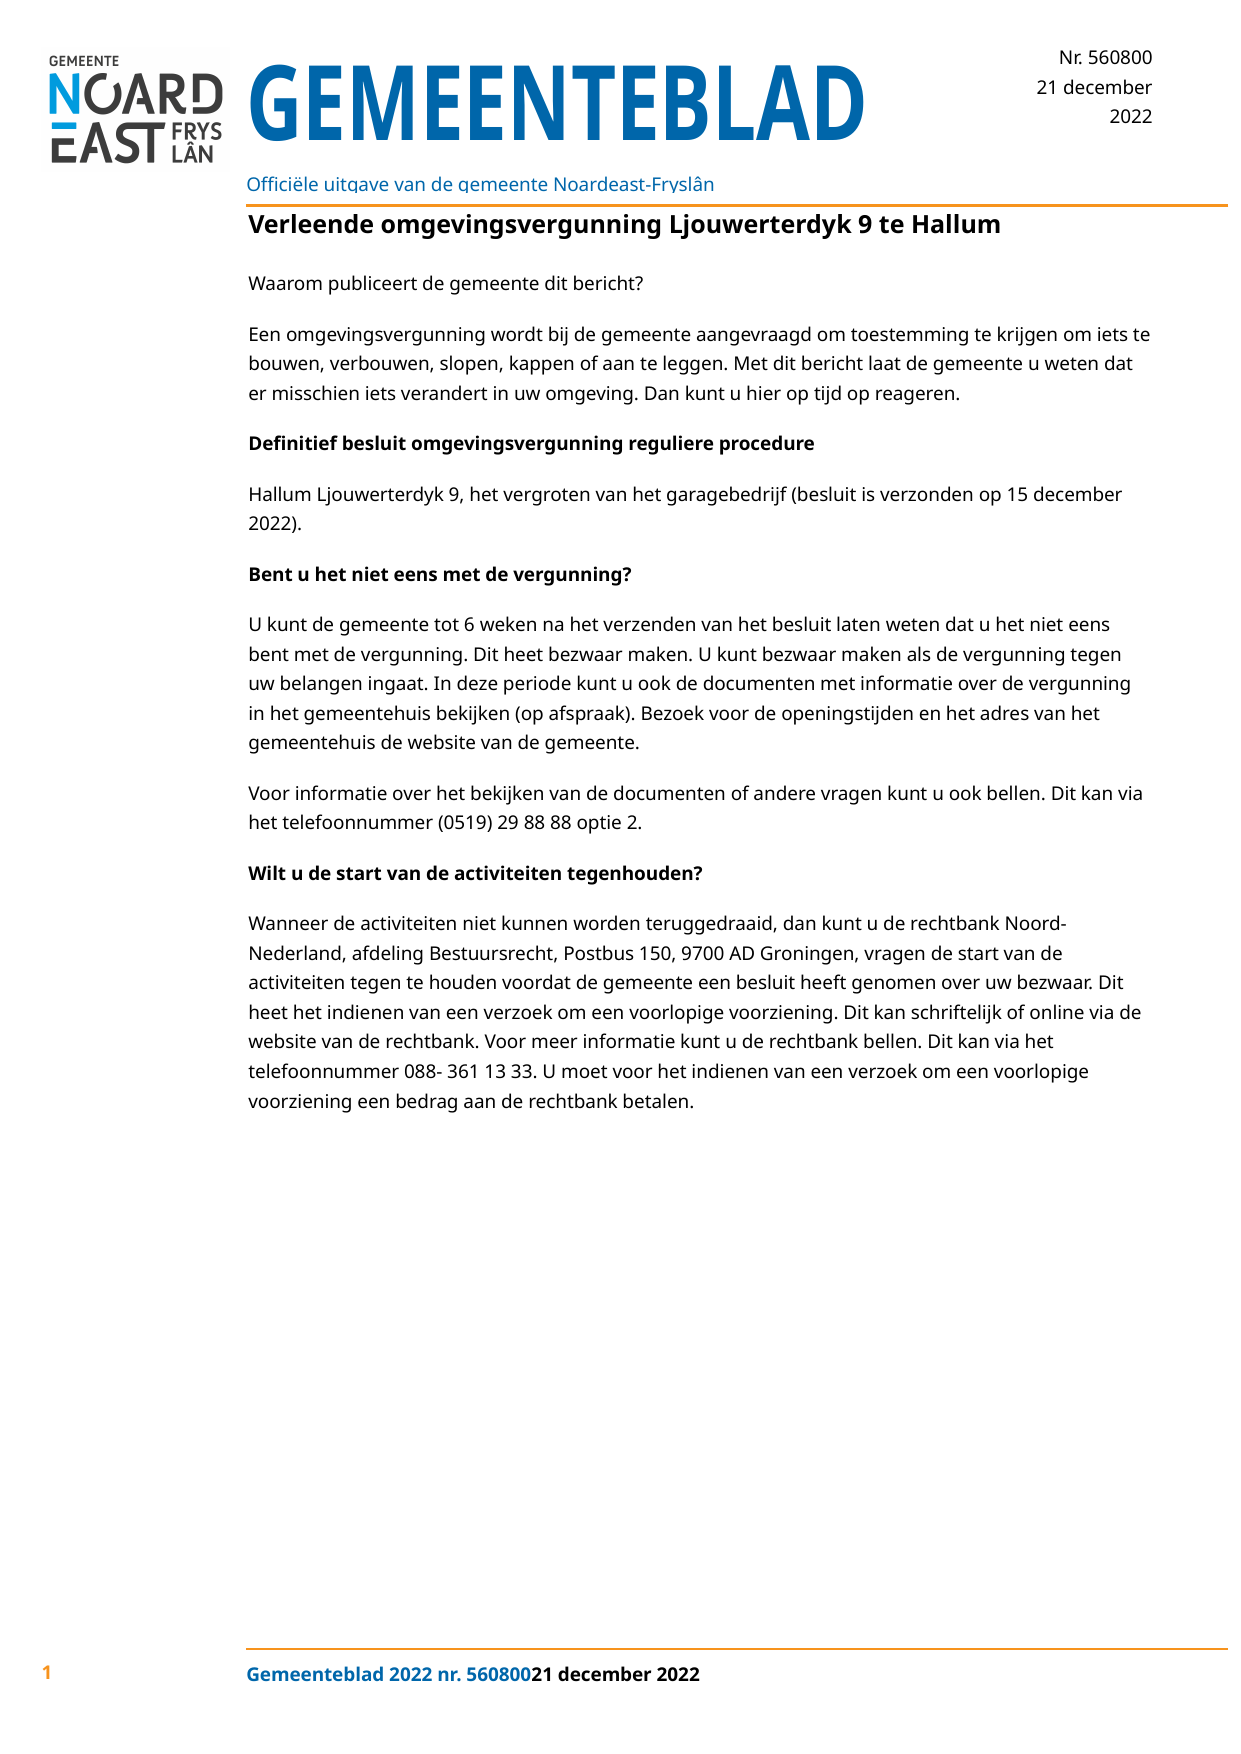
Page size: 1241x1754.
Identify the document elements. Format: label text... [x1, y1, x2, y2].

text Voor informatie over het bekijken van de documenten of andere vragen kunt u ook bellen. Dit kan via het telefoonnummer (0519) 29 88 88 optie 2. [248, 780, 1152, 835]
text Verleende omgevingsvergunning Ljouwerterdyk 9 te Hallum [248, 207, 1152, 241]
picture [41, 47, 231, 172]
text Wilt u de start van de activiteiten tegenhouden? [248, 860, 1152, 886]
text Definitief besluit omgevingsvergunning reguliere procedure [248, 430, 1152, 456]
text Bent u het niet eens met de vergunning? [248, 561, 1152, 586]
text U kunt de gemeente tot 6 weken na het verzenden van het besluit laten weten dat u het niet eens bent met de vergunning. Dit heet bezwaar maken. U kunt bezwaar maken als de vergunning tegen uw belangen ingaat. In deze periode kunt u ook de documenten met informatie over de vergunning in het gemeentehuis bekijken (op afspraak). Bezoek voor de openingstijden en het adres van het gemeentehuis de website van de gemeente. [248, 611, 1152, 755]
text Hallum Ljouwerterdyk 9, het vergroten van het garagebedrijf (besluit is verzonden op 15 december 2022). [248, 481, 1152, 536]
text Wanneer de activiteiten niet kunnen worden teruggedraaid, dan kunt u de rechtbank Noord-Nederland, afdeling Bestuursrecht, Postbus 150, 9700 AD Groningen, vragen de start van de activiteiten tegen te houden voordat de gemeente een besluit heeft genomen over uw bezwaar. Dit heet het indienen van een verzoek om een voorlopige voorziening. Dit kan schriftelijk of online via de website van de rechtbank. Voor meer informatie kunt u de rechtbank bellen. Dit kan via het telefoonnummer 088- 361 13 33. U moet voor het indienen van een verzoek om een voorlopige voorziening een bedrag aan de rechtbank betalen. [248, 910, 1152, 1113]
text Waarom publiceert de gemeente dit bericht? [248, 270, 1152, 296]
text Een omgevingsvergunning wordt bij de gemeente aangevraagd om toestemming te krijgen om iets te bouwen, verbouwen, slopen, kappen of aan te leggen. Met dit bericht laat de gemeente u weten dat er misschien iets verandert in uw omgeving. Dan kunt u hier op tijd op reageren. [248, 321, 1152, 406]
